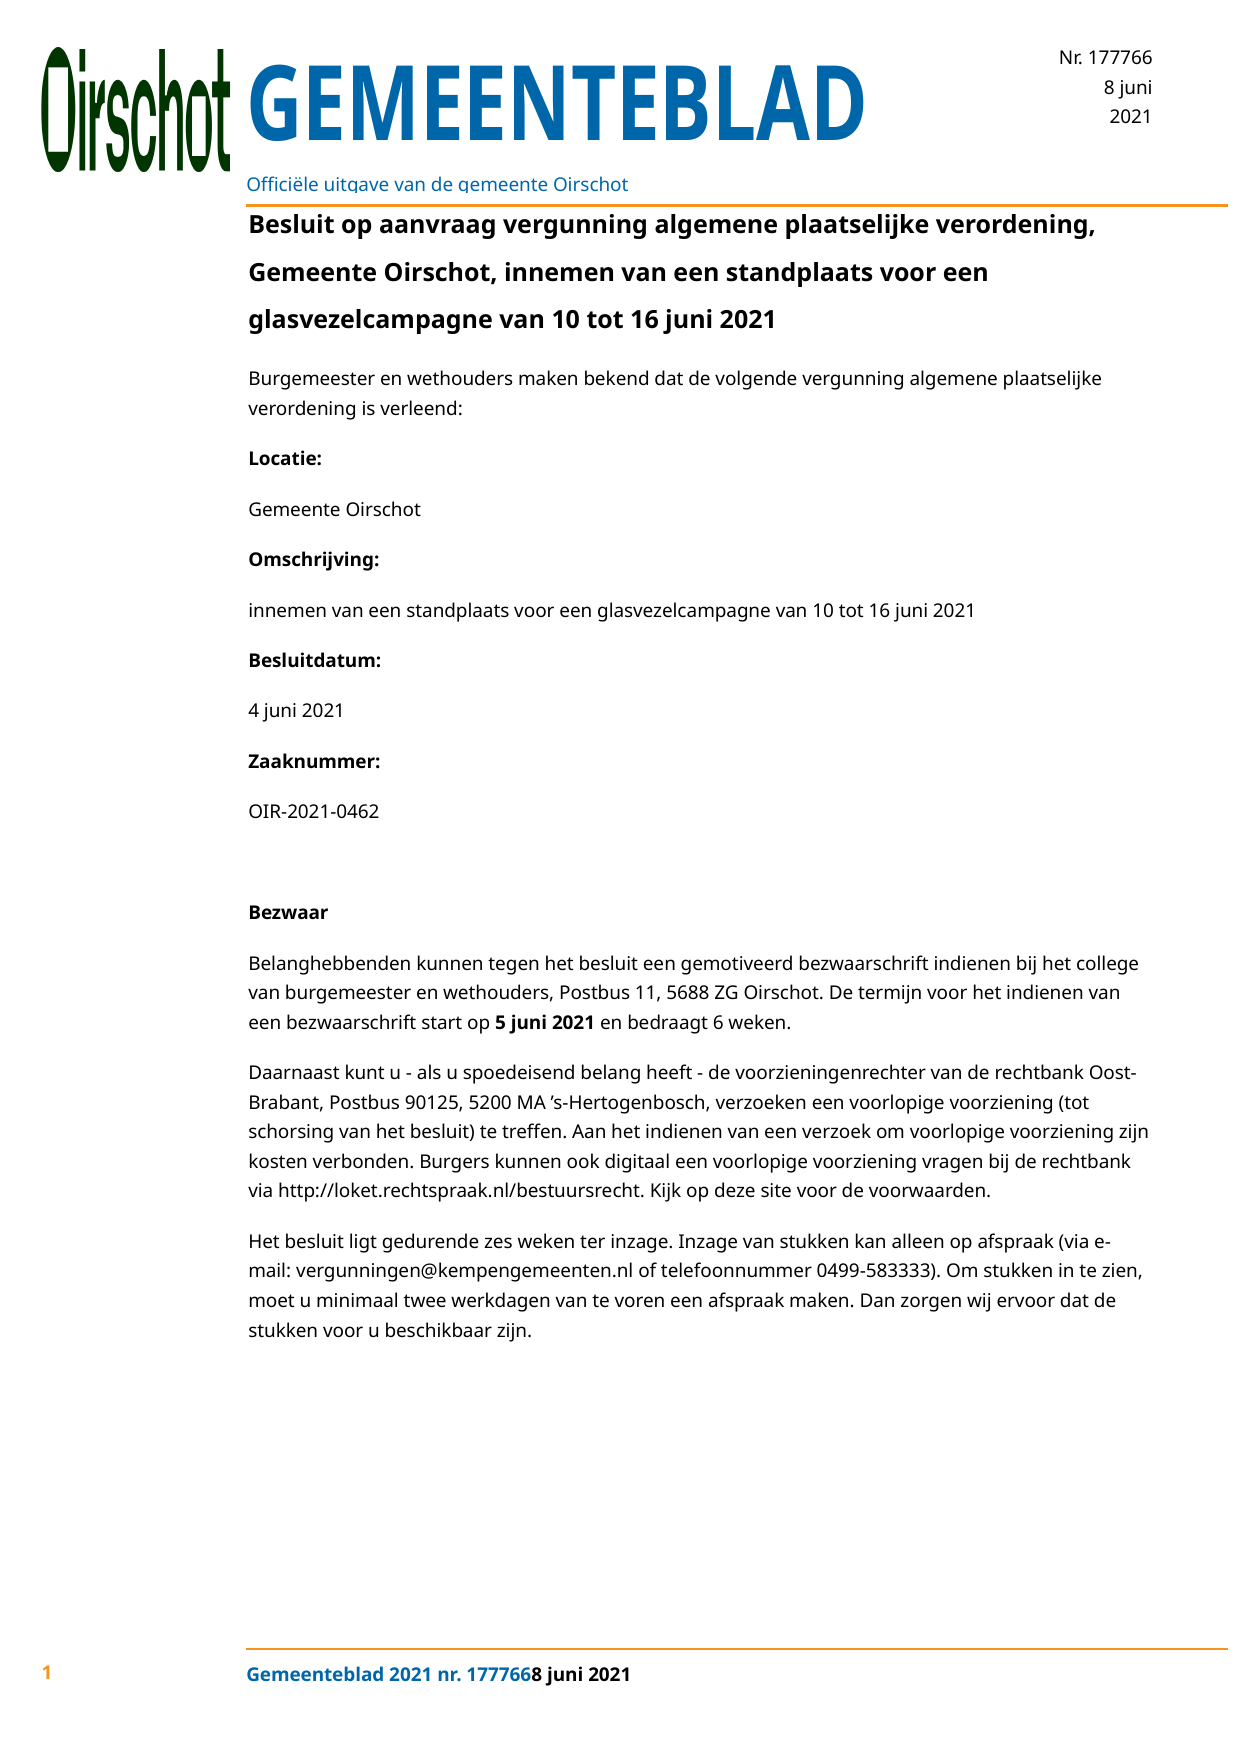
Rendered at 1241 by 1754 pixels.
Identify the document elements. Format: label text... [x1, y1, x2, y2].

text Locatie: [248, 446, 1152, 471]
text Belanghebbenden kunnen tegen het besluit een gemotiveerd bezwaarschrift indienen bij het college van burgemeester en wethouders, Postbus 11, 5688 ZG Oirschot. De termijn voor het indienen van een bezwaarschrift start op 5 juni 2021 en bedraagt 6 weken. [248, 950, 1152, 1034]
text Burgemeester en wethouders maken bekend dat de volgende vergunning algemene plaatselijke verordening is verleend: [248, 366, 1152, 421]
text Bezwaar [248, 899, 1152, 925]
picture [41, 47, 231, 172]
text Besluitdatum: [248, 647, 1152, 673]
text Omschrijving: [248, 546, 1152, 572]
text 4 juni 2021 [248, 698, 1152, 723]
text Daarnaast kunt u - als u spoedeisend belang heeft - de voorzieningenrechter van de rechtbank Oost-Brabant, Postbus 90125, 5200 MA ’s-Hertogenbosch, verzoeken een voorlopige voorziening (tot schorsing van het besluit) te treffen. Aan het indienen van een verzoek om voorlopige voorziening zijn kosten verbonden. Burgers kunnen ook digitaal een voorlopige voorziening vragen bij de rechtbank via http://loket.rechtspraak.nl/bestuursrecht. Kijk op deze site voor de voorwaarden. [248, 1059, 1152, 1203]
text Zaaknummer: [248, 748, 1152, 774]
text Het besluit ligt gedurende zes weken ter inzage. Inzage van stukken kan alleen op afspraak (via e-mail: vergunningen@kempengemeenten.nl of telefoonnummer 0499-583333). Om stukken in te zien, moet u minimaal twee werkdagen van te voren een afspraak maken. Dan zorgen wij ervoor dat de stukken voor u beschikbaar zijn. [248, 1228, 1152, 1342]
text Besluit op aanvraag vergunning algemene plaatselijke verordening, Gemeente Oirschot, innemen van een standplaats voor een glasvezelcampagne van 10 tot 16 juni 2021 [248, 207, 1152, 336]
text OIR-2021-0462 [248, 798, 1152, 824]
text innemen van een standplaats voor een glasvezelcampagne van 10 tot 16 juni 2021 [248, 597, 1152, 622]
text Gemeente Oirschot [248, 496, 1152, 522]
